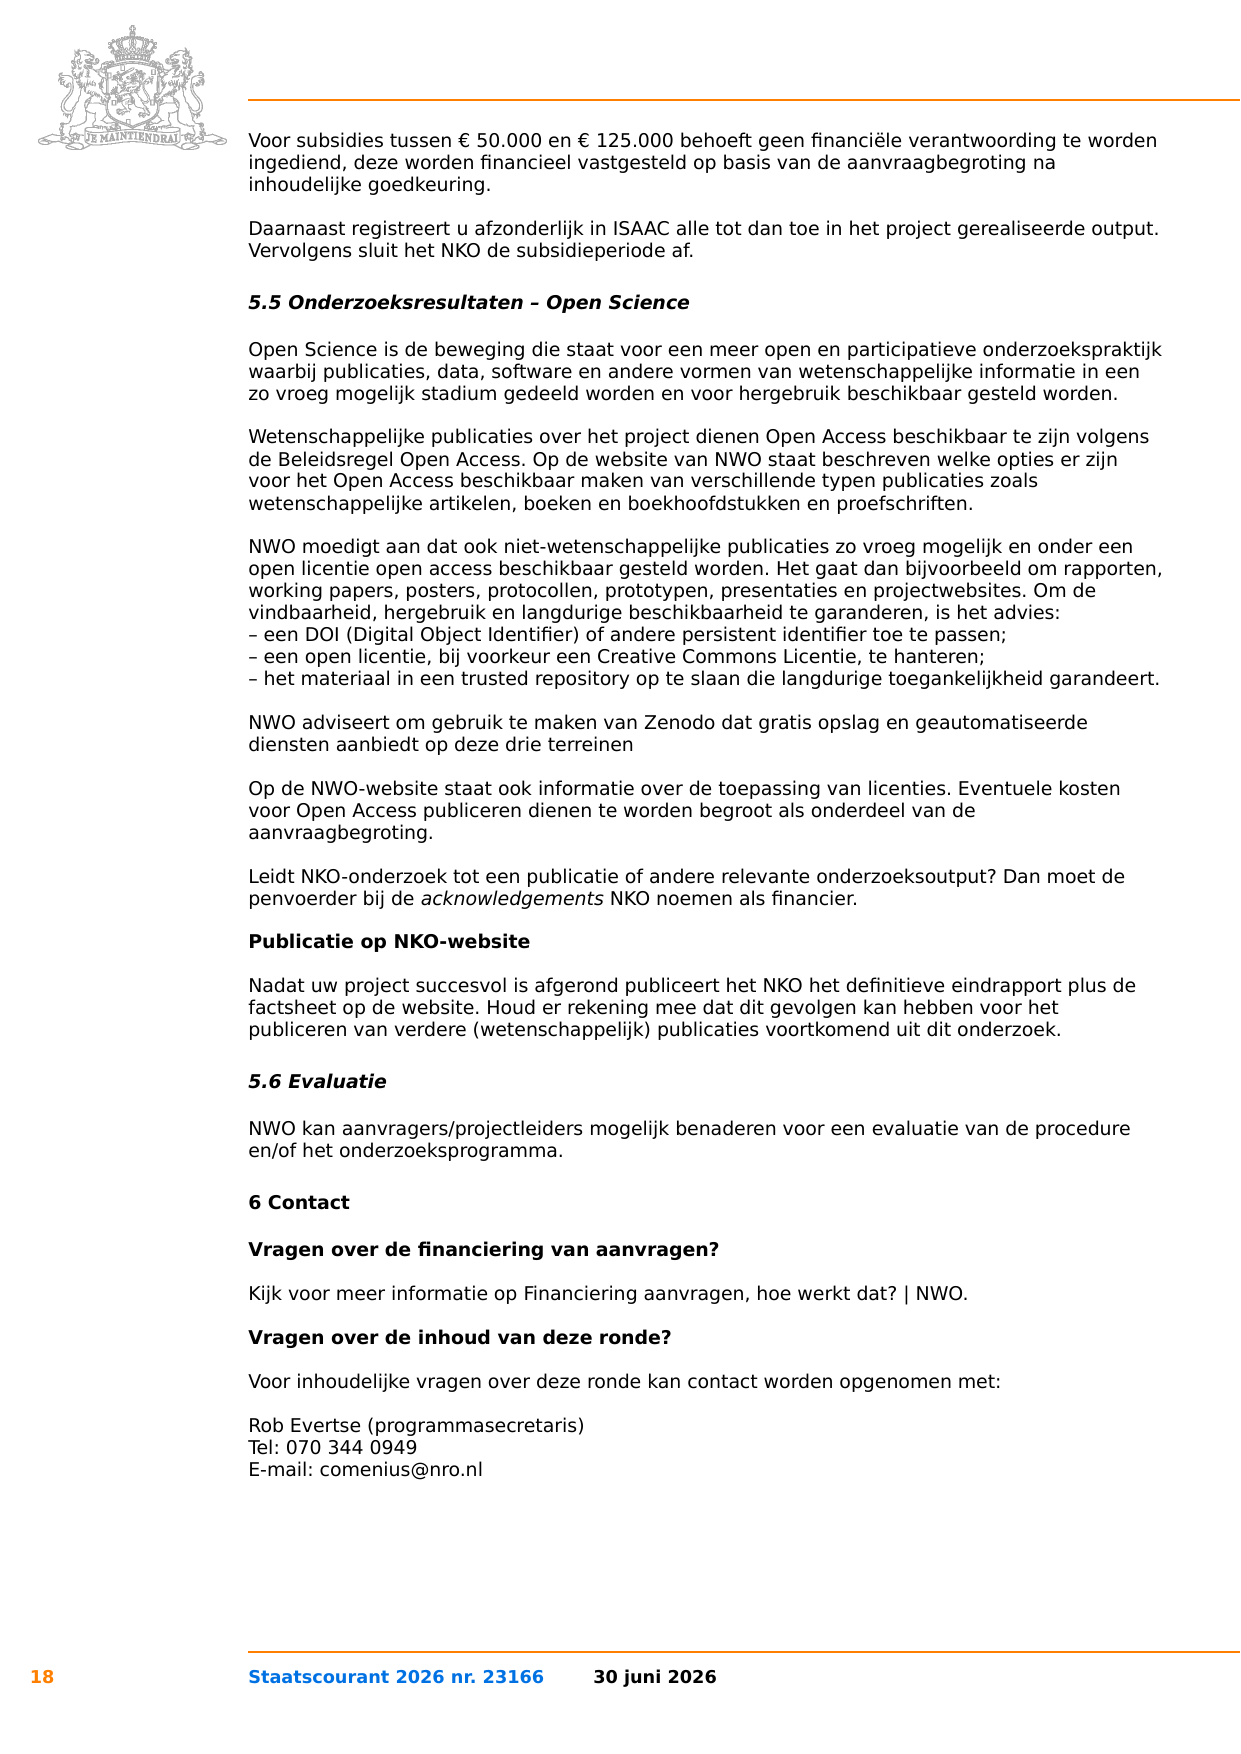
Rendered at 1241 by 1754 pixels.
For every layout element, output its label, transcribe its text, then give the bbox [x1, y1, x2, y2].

text E-mail: comenius@nro.nl [248, 1458, 1163, 1481]
text Voor inhoudelijke vragen over deze ronde kan contact worden opgenomen met: [248, 1371, 1163, 1393]
text – een DOI (Digital Object Identifier) of andere persistent identifier toe te passen; [248, 624, 1163, 646]
text Open Science is de beweging die staat voor een meer open en participatieve onderzoekspraktijk waarbij publicaties, data, software en andere vormen van wetenschappelijke informatie in een zo vroeg mogelijk stadium gedeeld worden en voor hergebruik beschikbaar gesteld worden. [248, 339, 1163, 404]
subtitle Vragen over de financiering van aanvragen? [248, 1239, 1163, 1261]
text NWO moedigt aan dat ook niet-wetenschappelijke publicaties zo vroeg mogelijk en onder een open licentie open access beschikbaar gesteld worden. Het gaat dan bijvoorbeeld om rapporten, working papers, posters, protocollen, prototypen, presentaties en projectwebsites. Om de vindbaarheid, hergebruik en langdurige beschikbaarheid te garanderen, is het advies: [248, 536, 1163, 624]
subtitle 6 Contact [248, 1192, 1163, 1214]
text – het materiaal in een trusted repository op te slaan die langdurige toegankelijkheid garandeert. [248, 668, 1163, 690]
text Leidt NKO-onderzoek tot een publicatie of andere relevante onderzoeksoutput? Dan moet de penvoerder bij de acknowledgements NKO noemen als financier. [248, 866, 1163, 909]
text Op de NWO-website staat ook informatie over de toepassing van licenties. Eventuele kosten voor Open Access publiceren dienen te worden begroot als onderdeel van de aanvraagbegroting. [248, 778, 1163, 844]
subtitle Publicatie op NKO-website [248, 931, 1163, 953]
subtitle 5.6 Evaluatie [248, 1071, 1163, 1093]
text Tel: 070 344 0949 [248, 1437, 1163, 1458]
text Nadat uw project succesvol is afgerond publiceert het NKO het definitieve eindrapport plus de factsheet op de website. Houd er rekening mee dat dit gevolgen kan hebben voor het publiceren van verdere (wetenschappelijk) publicaties voortkomend uit dit onderzoek. [248, 975, 1163, 1041]
text Rob Evertse (programmasecretaris) [248, 1414, 1163, 1437]
subtitle Vragen over de inhoud van deze ronde? [248, 1327, 1163, 1349]
text – een open licentie, bij voorkeur een Creative Commons Licentie, te hanteren; [248, 646, 1163, 668]
text Kijk voor meer informatie op Financiering aanvragen, hoe werkt dat? | NWO. [248, 1283, 1163, 1305]
text Wetenschappelijke publicaties over het project dienen Open Access beschikbaar te zijn volgens de Beleidsregel Open Access. Op de website van NWO staat beschreven welke opties er zijn voor het Open Access beschikbaar maken van verschillende typen publicaties zoals wetenschappelijke artikelen, boeken en boekhoofdstukken en proefschriften. [248, 426, 1163, 514]
text NWO kan aanvragers/projectleiders mogelijk benaderen voor een evaluatie van de procedure en/of het onderzoeksprogramma. [248, 1118, 1163, 1162]
text Daarnaast registreert u afzonderlijk in ISAAC alle tot dan toe in het project gerealiseerde output. Vervolgens sluit het NKO de subsidieperiode af. [248, 218, 1163, 262]
text NWO adviseert om gebruik te maken van Zenodo dat gratis opslag en geautomatiseerde diensten aanbiedt op deze drie terreinen [248, 712, 1163, 756]
picture [38, 25, 227, 150]
text Voor subsidies tussen € 50.000 en € 125.000 behoeft geen financiële verantwoording te worden ingediend, deze worden financieel vastgesteld op basis van de aanvraagbegroting na inhoudelijke goedkeuring. [248, 130, 1163, 196]
subtitle 5.5 Onderzoeksresultaten – Open Science [248, 292, 1163, 314]
